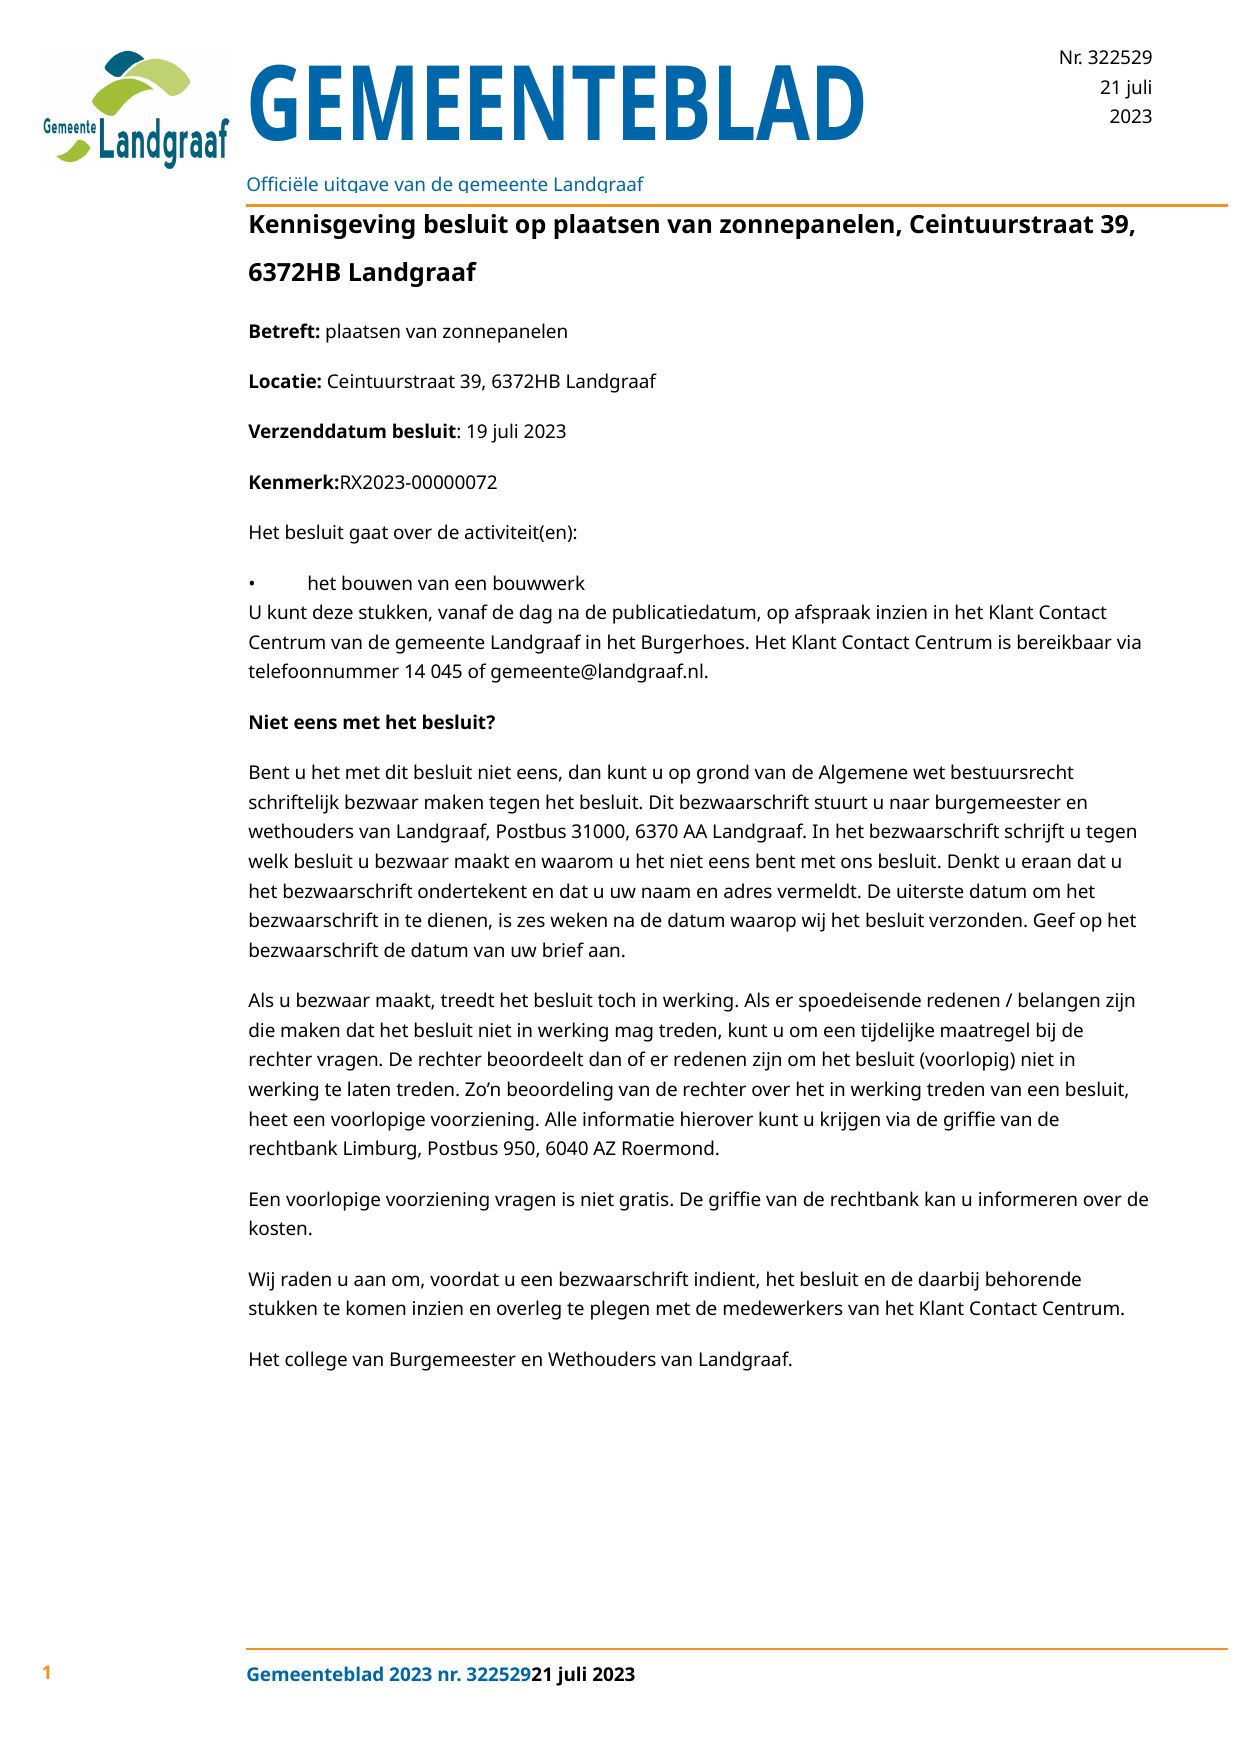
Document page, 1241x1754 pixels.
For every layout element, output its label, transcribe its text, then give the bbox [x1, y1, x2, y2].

text Het besluit gaat over de activiteit(en): [248, 519, 1152, 545]
text U kunt deze stukken, vanaf de dag na de publicatiedatum, op afspraak inzien in het Klant Contact Centrum van de gemeente Landgraaf in het Burgerhoes. Het Klant Contact Centrum is bereikbaar via telefoonnummer 14 045 of gemeente@landgraaf.nl. [248, 599, 1152, 684]
text Kenmerk:RX2023-00000072 [248, 469, 1152, 495]
text Wij raden u aan om, voordat u een bezwaarschrift indient, het besluit en de daarbij behorende stukken te komen inzien en overleg te plegen met de medewerkers van het Klant Contact Centrum. [248, 1266, 1152, 1321]
text Als u bezwaar maakt, treedt het besluit toch in werking. Als er spoedeisende redenen / belangen zijn die maken dat het besluit niet in werking mag treden, kunt u om een tijdelijke maatregel bij de rechter vragen. De rechter beoordeelt dan of er redenen zijn om het besluit (voorlopig) niet in werking te laten treden. Zo’n beoordeling van de rechter over het in werking treden van een besluit, heet een voorlopige voorziening. Alle informatie hierover kunt u krijgen via de griffie van de rechtbank Limburg, Postbus 950, 6040 AZ Roermond. [248, 987, 1152, 1161]
text Bent u het met dit besluit niet eens, dan kunt u op grond van de Algemene wet bestuursrecht schriftelijk bezwaar maken tegen het besluit. Dit bezwaarschrift stuurt u naar burgemeester en wethouders van Landgraaf, Postbus 31000, 6370 AA Landgraaf. In het bezwaarschrift schrijft u tegen welk besluit u bezwaar maakt en waarom u het niet eens bent met ons besluit. Denkt u eraan dat u het bezwaarschrift ondertekent en dat u uw naam en adres vermeldt. De uiterste datum om het bezwaarschrift in te dienen, is zes weken na de datum waarop wij het besluit verzonden. Geef op het bezwaarschrift de datum van uw brief aan. [248, 759, 1152, 963]
text Locatie: Ceintuurstraat 39, 6372HB Landgraaf [248, 368, 1152, 394]
text Het college van Burgemeester en Wethouders van Landgraaf. [248, 1346, 1152, 1372]
text Verzenddatum besluit: 19 juli 2023 [248, 419, 1152, 444]
picture [41, 47, 231, 172]
list het bouwen van een bouwwerk [248, 570, 1152, 596]
text Niet eens met het besluit? [248, 709, 1152, 735]
text Betreft: plaatsen van zonnepanelen [248, 318, 1152, 344]
text Een voorlopige voorziening vragen is niet gratis. De griffie van de rechtbank kan u informeren over de kosten. [248, 1186, 1152, 1241]
text Kennisgeving besluit op plaatsen van zonnepanelen, Ceintuurstraat 39, 6372HB Landgraaf [248, 207, 1152, 288]
